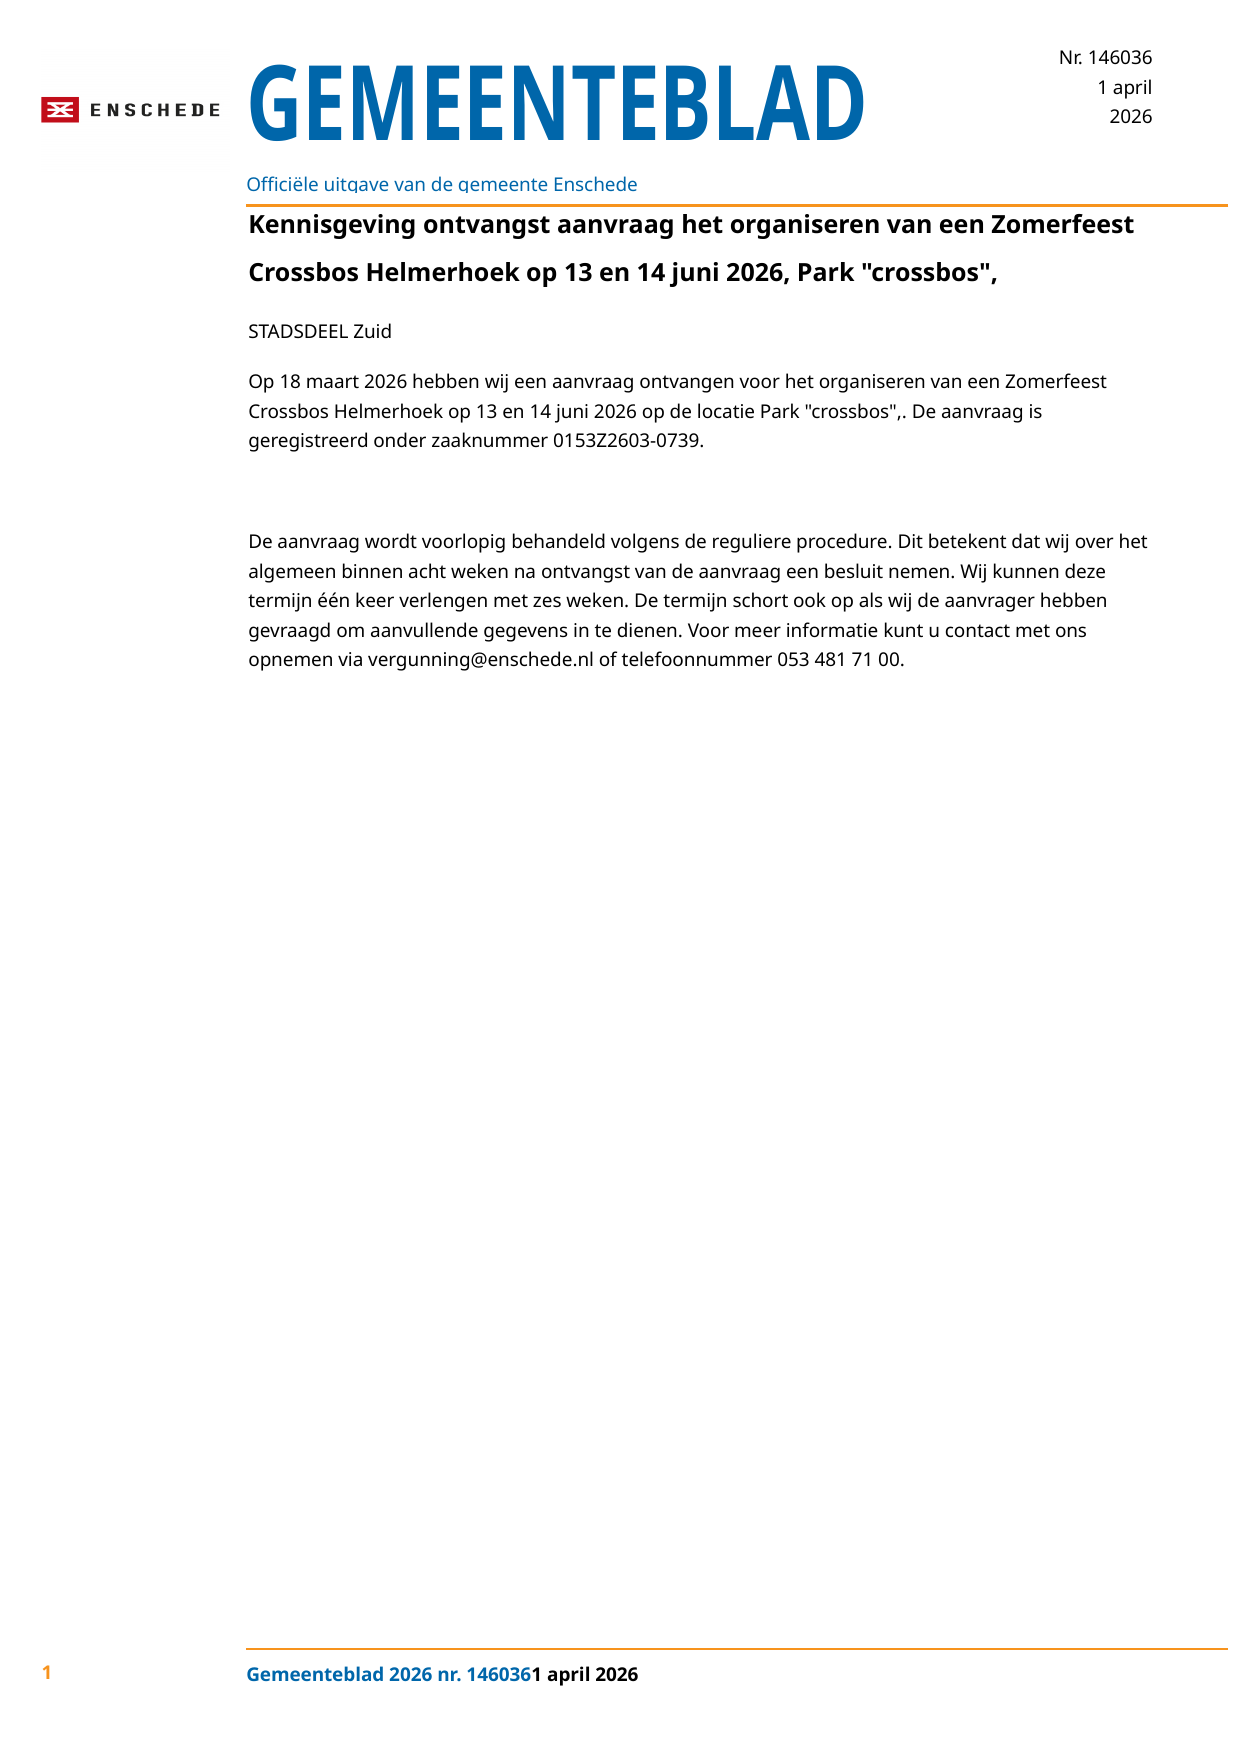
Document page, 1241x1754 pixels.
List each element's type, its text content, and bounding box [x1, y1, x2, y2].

text De aanvraag wordt voorlopig behandeld volgens de reguliere procedure. Dit betekent dat wij over het algemeen binnen acht weken na ontvangst van de aanvraag een besluit nemen. Wij kunnen deze termijn één keer verlengen met zes weken. De termijn schort ook op als wij de aanvrager hebben gevraagd om aanvullende gegevens in te dienen. Voor meer informatie kunt u contact met ons opnemen via vergunning@enschede.nl of telefoonnummer 053 481 71 00. [248, 528, 1152, 672]
picture [41, 47, 231, 172]
text STADSDEEL Zuid [248, 318, 1152, 344]
text Kennisgeving ontvangst aanvraag het organiseren van een Zomerfeest Crossbos Helmerhoek op 13 en 14 juni 2026, Park "crossbos", [248, 207, 1152, 288]
text Op 18 maart 2026 hebben wij een aanvraag ontvangen voor het organiseren van een Zomerfeest Crossbos Helmerhoek op 13 en 14 juni 2026 op de locatie Park "crossbos",. De aanvraag is geregistreerd onder zaaknummer 0153Z2603-0739. [248, 368, 1152, 453]
